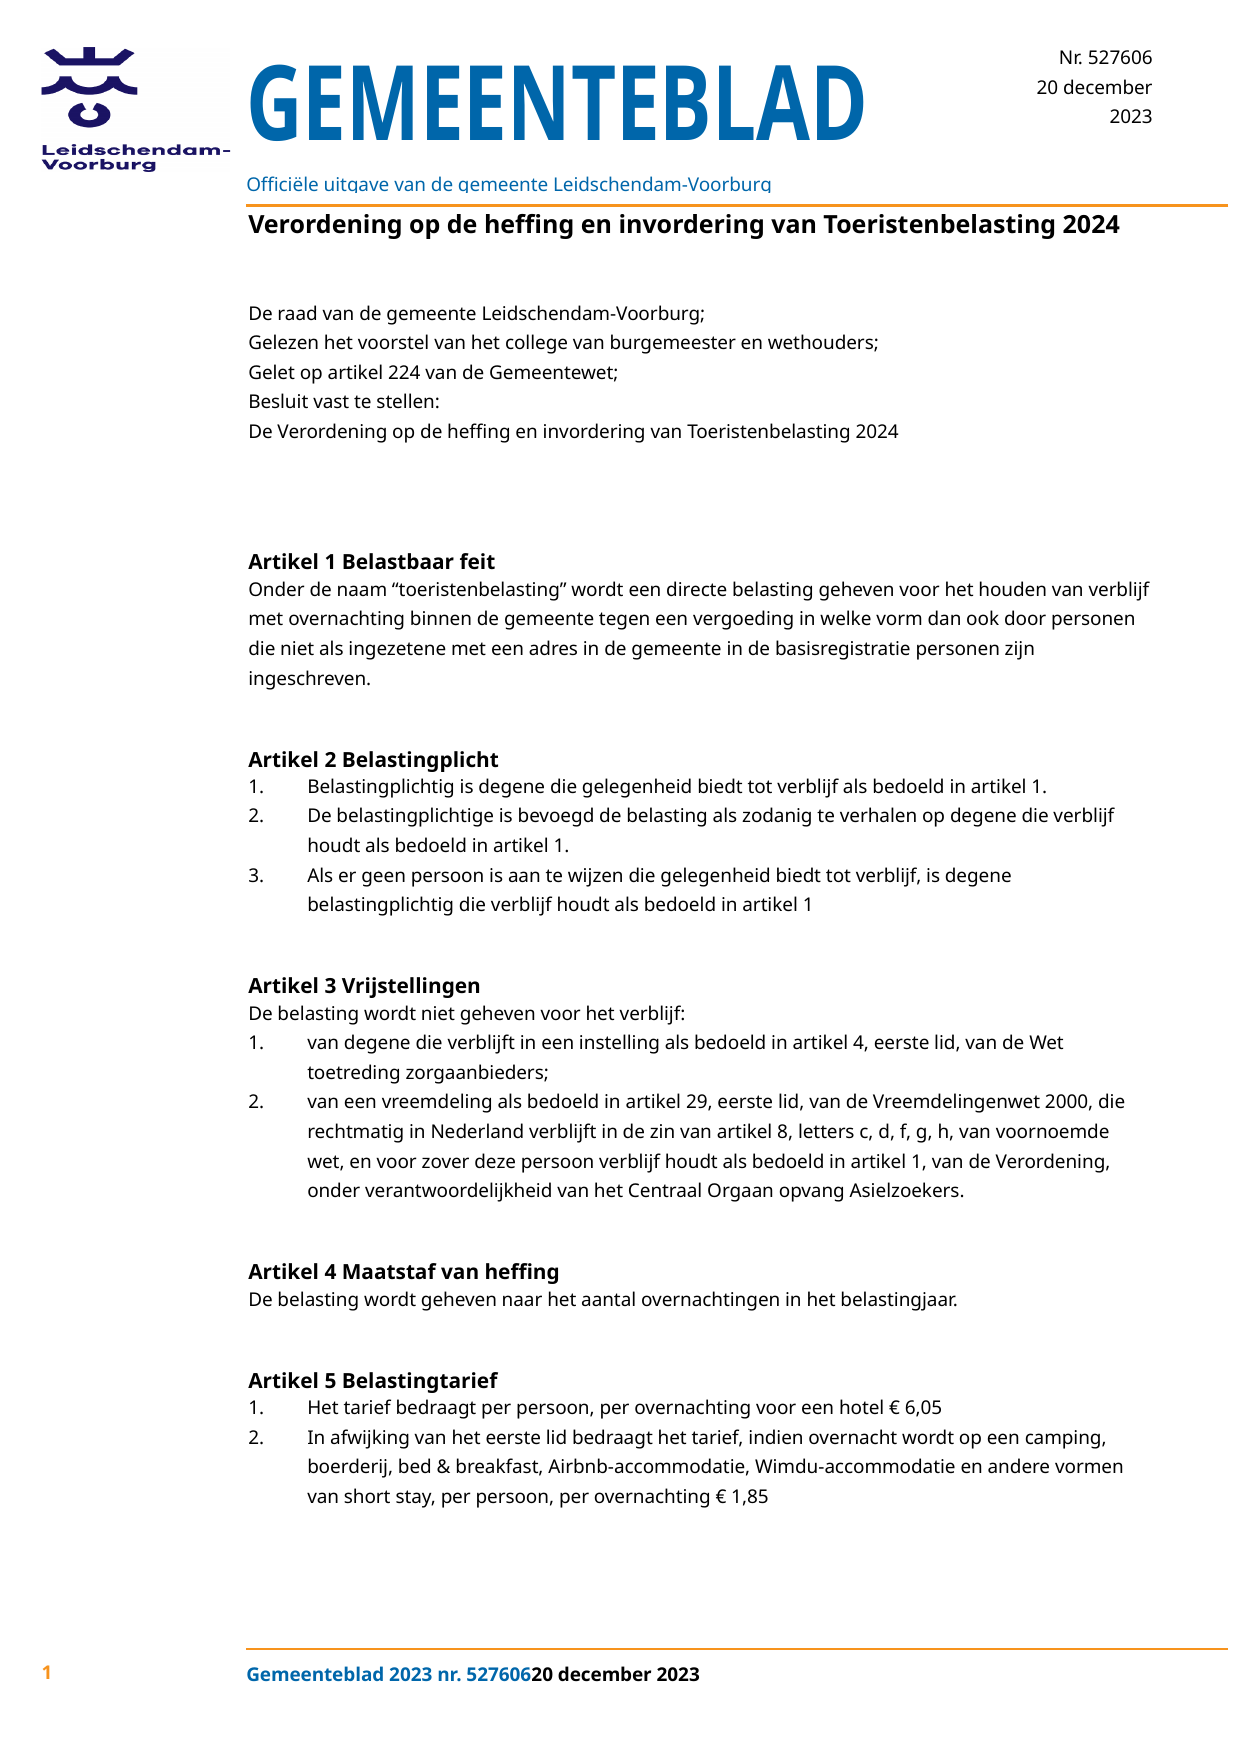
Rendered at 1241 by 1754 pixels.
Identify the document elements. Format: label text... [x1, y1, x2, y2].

picture [41, 47, 231, 172]
text Verordening op de heffing en invordering van Toeristenbelasting 2024 [248, 207, 1152, 241]
text Artikel 1 Belastbaar feit [248, 547, 1152, 576]
text Artikel 5 Belastingtarief [248, 1366, 1152, 1394]
text Artikel 4 Maatstaf van heffing [248, 1257, 1152, 1286]
list van een vreemdeling als bedoeld in artikel 29, eerste lid, van de Vreemdelingenwet 2000, die rechtmatig in Nederland verblijft in de zin van artikel 8, letters c, d, f, g, h, van voornoemde wet, en voor zover deze persoon verblijf houdt als bedoeld in artikel 1, van de Verordening, onder verantwoordelijkheid van het Centraal Orgaan opvang Asielzoekers. [248, 1089, 1152, 1203]
text Artikel 2 Belastingplicht [248, 745, 1152, 773]
list De belastingplichtige is bevoegd de belasting als zodanig te verhalen op degene die verblijf houdt als bedoeld in artikel 1. [248, 803, 1152, 858]
text Onder de naam “toeristenbelasting” wordt een directe belasting geheven voor het houden van verblijf met overnachting binnen de gemeente tegen een vergoeding in welke vorm dan ook door personen die niet als ingezetene met een adres in de gemeente in de basisregistratie personen zijn ingeschreven. [248, 576, 1152, 690]
text De raad van de gemeente Leidschendam-Voorburg; [248, 300, 1152, 326]
text De belasting wordt niet geheven voor het verblijf: [248, 1000, 1152, 1026]
list Belastingplichtig is degene die gelegenheid biedt tot verblijf als bedoeld in artikel 1. [248, 773, 1152, 799]
list Als er geen persoon is aan te wijzen die gelegenheid biedt tot verblijf, is degene belastingplichtig die verblijf houdt als bedoeld in artikel 1 [248, 862, 1152, 917]
text De Verordening op de heffing en invordering van Toeristenbelasting 2024 [248, 418, 1152, 444]
list Het tarief bedraagt per persoon, per overnachting voor een hotel € 6,05 [248, 1394, 1152, 1420]
list van degene die verblijft in een instelling als bedoeld in artikel 4, eerste lid, van de Wet toetreding zorgaanbieders; [248, 1029, 1152, 1085]
list In afwijking van het eerste lid bedraagt het tarief, indien overnacht wordt op een camping, boerderij, bed & breakfast, Airbnb-accommodatie, Wimdu-accommodatie en andere vormen van short stay, per persoon, per overnachting € 1,85 [248, 1424, 1152, 1509]
text Artikel 3 Vrijstellingen [248, 971, 1152, 1000]
text Gelet op artikel 224 van de Gemeentewet; [248, 359, 1152, 385]
text Gelezen het voorstel van het college van burgemeester en wethouders; [248, 329, 1152, 355]
text Besluit vast te stellen: [248, 389, 1152, 414]
text De belasting wordt geheven naar het aantal overnachtingen in het belastingjaar. [248, 1286, 1152, 1312]
